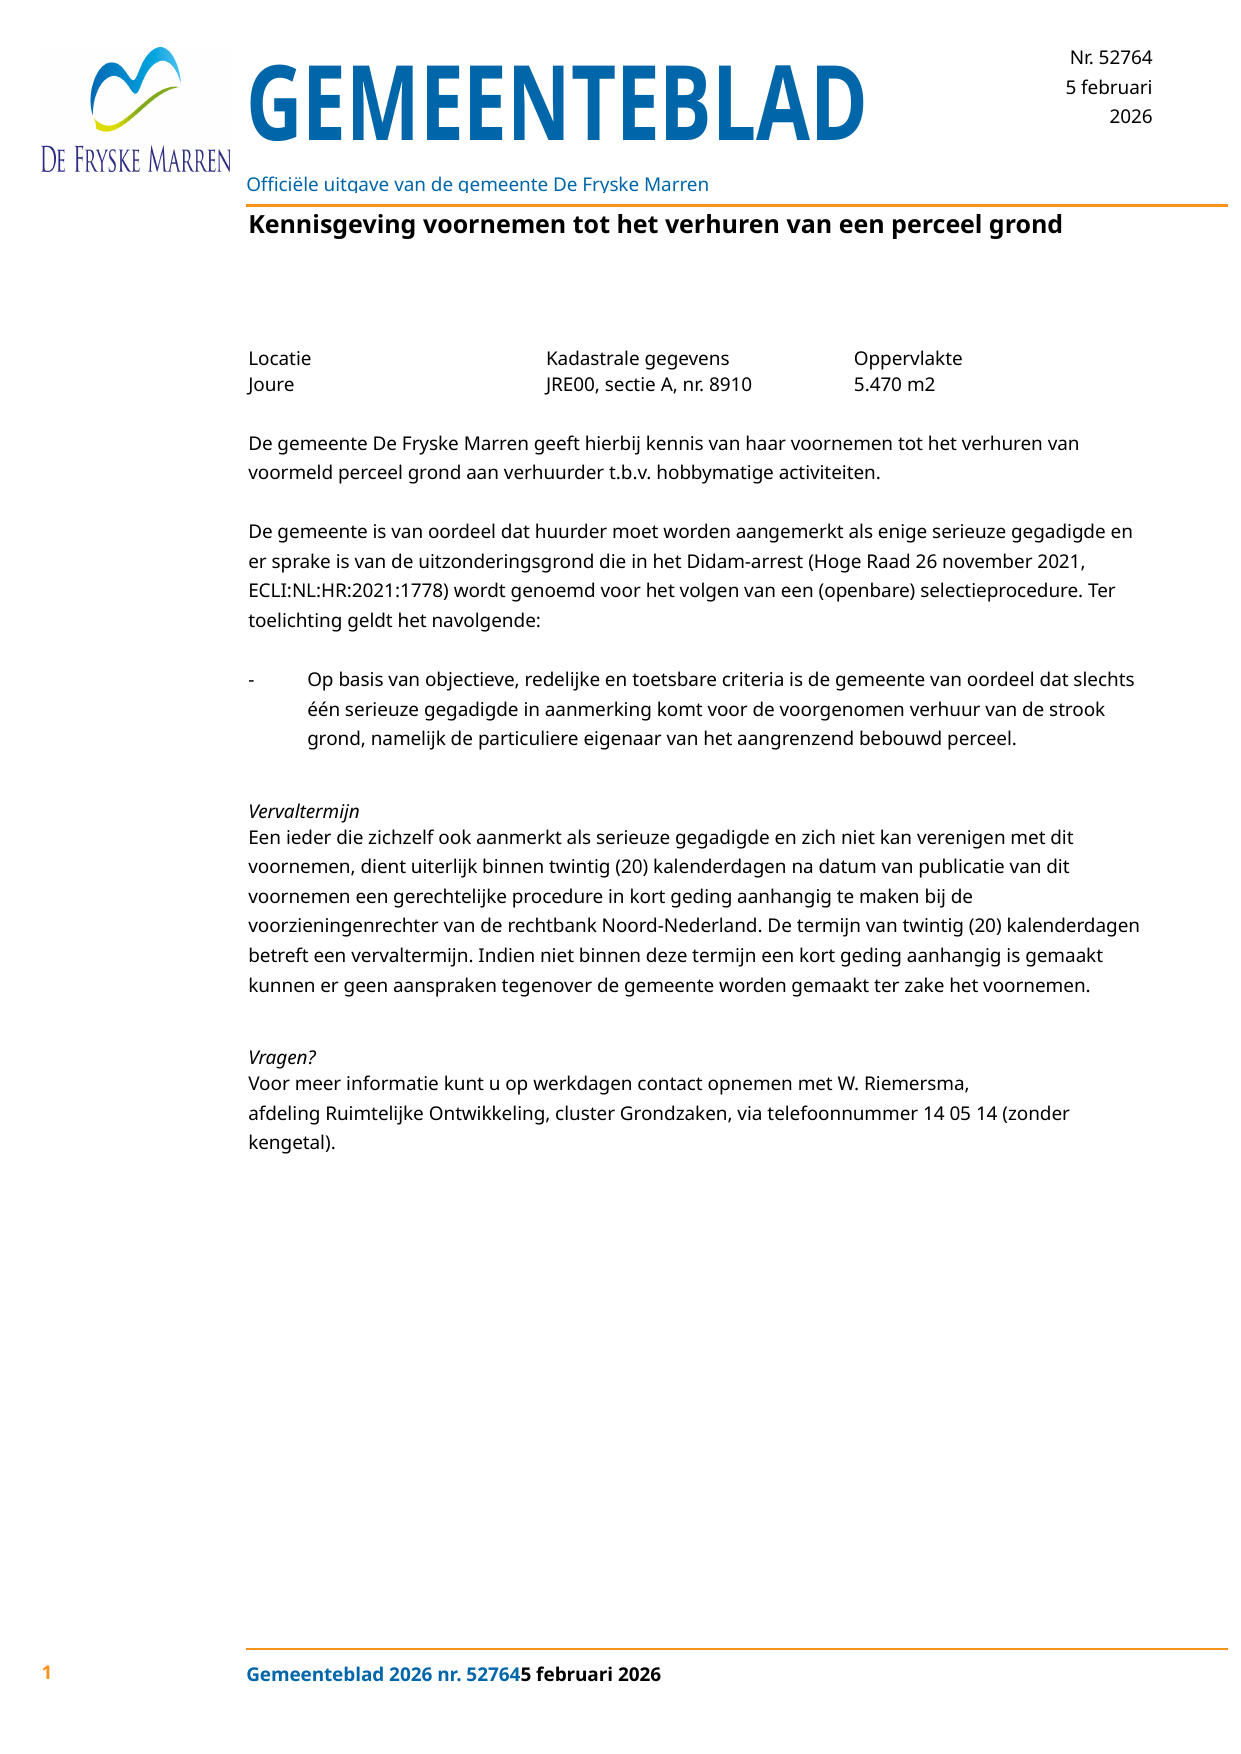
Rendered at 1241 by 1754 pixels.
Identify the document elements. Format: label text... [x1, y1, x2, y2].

text Een ieder die zichzelf ook aanmerkt als serieuze gegadigde en zich niet kan verenigen met dit voornemen, dient uiterlijk binnen twintig (20) kalenderdagen na datum van publicatie van dit voornemen een gerechtelijke procedure in kort geding aanhangig te maken bij de voorzieningenrechter van de rechtbank Noord-Nederland. De termijn van twintig (20) kalenderdagen betreft een vervaltermijn. Indien niet binnen deze termijn een kort geding aanhangig is gemaakt kunnen er geen aanspraken tegenover de gemeente worden gemaakt ter zake het voornemen. [248, 824, 1152, 998]
text afdeling Ruimtelijke Ontwikkeling, cluster Grondzaken, via telefoonnummer 14 05 14 (zonder kengetal). [248, 1100, 1152, 1155]
text De gemeente is van oordeel dat huurder moet worden aangemerkt als enige serieuze gegadigde en er sprake is van de uitzonderingsgrond die in het Didam-arrest (Hoge Raad 26 november 2021, ECLI:NL:HR:2021:1778) wordt genoemd voor het volgen van een (openbare) selectieprocedure. Ter toelichting geldt het navolgende: [248, 518, 1152, 633]
table_header Oppervlakte [854, 345, 1152, 371]
text De gemeente De Fryske Marren geeft hierbij kennis van haar voornemen tot het verhuren van voormeld perceel grond aan verhuurder t.b.v. hobbymatige activiteiten. [248, 430, 1152, 485]
picture [41, 47, 231, 172]
table_cell JRE00, sectie A, nr. 8910 [546, 371, 854, 397]
table_cell 5.470 m2 [854, 371, 1152, 397]
text Vragen? [248, 1044, 1152, 1070]
table_cell Joure [248, 371, 546, 397]
text Vervaltermijn [248, 798, 1152, 824]
table_header Kadastrale gegevens [546, 345, 854, 371]
table_header Locatie [248, 345, 546, 371]
list Op basis van objectieve, redelijke en toetsbare criteria is de gemeente van oordeel dat slechts één serieuze gegadigde in aanmerking komt voor de voorgenomen verhuur van de strook grond, namelijk de particuliere eigenaar van het aangrenzend bebouwd perceel. [248, 666, 1152, 751]
text Voor meer informatie kunt u op werkdagen contact opnemen met W. Riemersma, [248, 1070, 1152, 1096]
text Kennisgeving voornemen tot het verhuren van een perceel grond [248, 207, 1152, 241]
